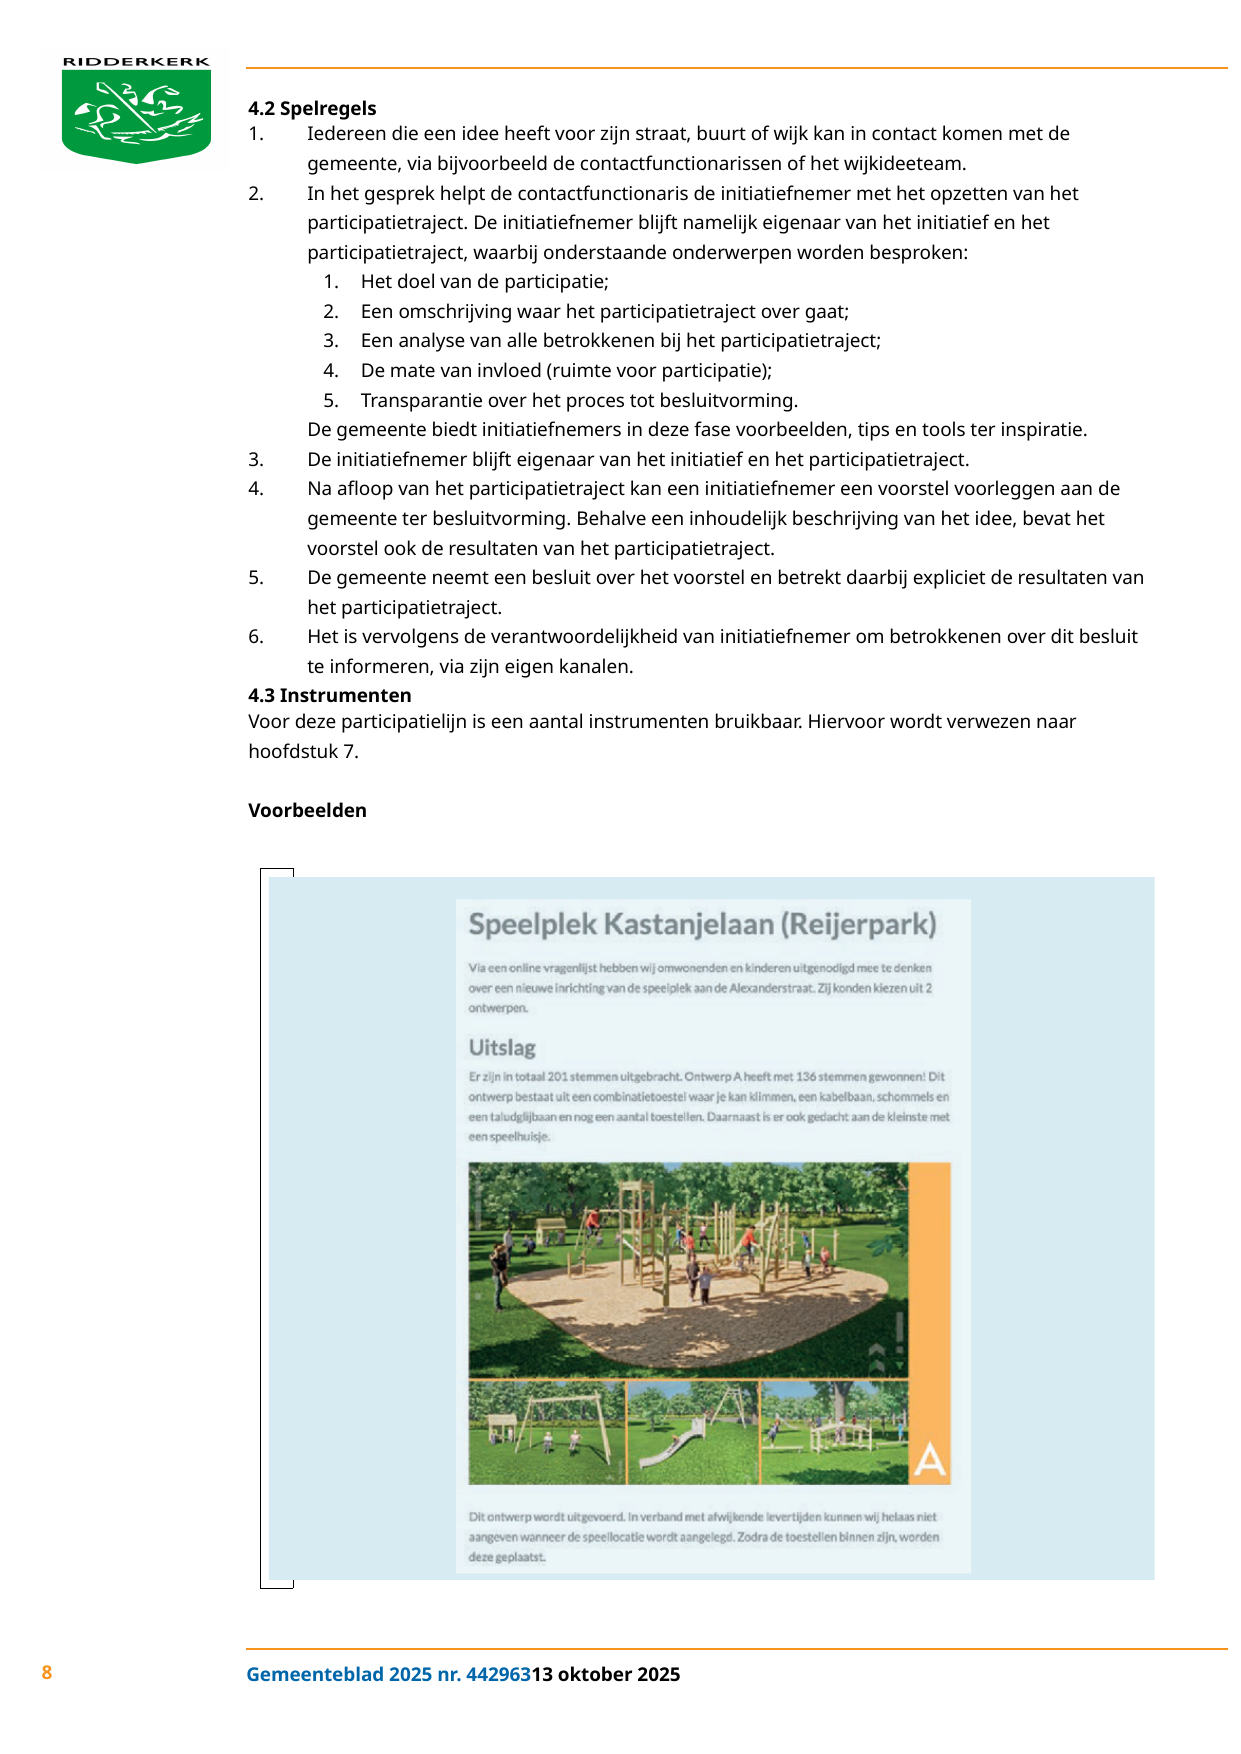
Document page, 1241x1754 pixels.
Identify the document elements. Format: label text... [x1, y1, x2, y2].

list De initiatiefnemer blijft eigenaar van het initiatief en het participatietraject. [248, 446, 1152, 472]
list Het is vervolgens de verantwoordelijkheid van initiatiefnemer om betrokkenen over dit besluit te informeren, via zijn eigen kanalen. [248, 623, 1152, 679]
text Voor deze participatielijn is een aantal instrumenten bruikbaar. Hiervoor wordt verwezen naar hoofdstuk 7. [248, 708, 1152, 764]
text Voorbeelden [248, 797, 1152, 823]
list De gemeente biedt initiatiefnemers in deze fase voorbeelden, tips en tools ter inspiratie. [248, 416, 1152, 442]
list De gemeente neemt een besluit over het voorstel en betrekt daarbij expliciet de resultaten van het participatietraject. [248, 564, 1152, 619]
list Transparantie over het proces tot besluitvorming. [323, 387, 1152, 412]
list In het gesprek helpt de contactfunctionaris de initiatiefnemer met het opzetten van het participatietraject. De initiatiefnemer blijft namelijk eigenaar van het initiatief en het participatietraject, waarbij onderstaande onderwerpen worden besproken: [248, 180, 1152, 264]
text 4.3 Instrumenten [248, 683, 1152, 708]
list Iedereen die een idee heeft voor zijn straat, buurt of wijk kan in contact komen met de gemeente, via bijvoorbeeld de contactfunctionarissen of het wijkideeteam. [248, 121, 1152, 176]
list Na afloop van het participatietraject kan een initiatiefnemer een voorstel voorleggen aan de gemeente ter besluitvorming. Behalve een inhoudelijk beschrijving van het idee, bevat het voorstel ook de resultaten van het participatietraject. [248, 476, 1152, 560]
list Het doel van de participatie; [323, 268, 1152, 294]
picture [268, 877, 1155, 1580]
list Een omschrijving waar het participatietraject over gaat; [323, 298, 1152, 324]
picture [41, 47, 231, 172]
list De mate van invloed (ruimte voor participatie); [323, 357, 1152, 383]
text 4.2 Spelregels [248, 95, 1152, 121]
list Een analyse van alle betrokkenen bij het participatietraject; [323, 328, 1152, 353]
